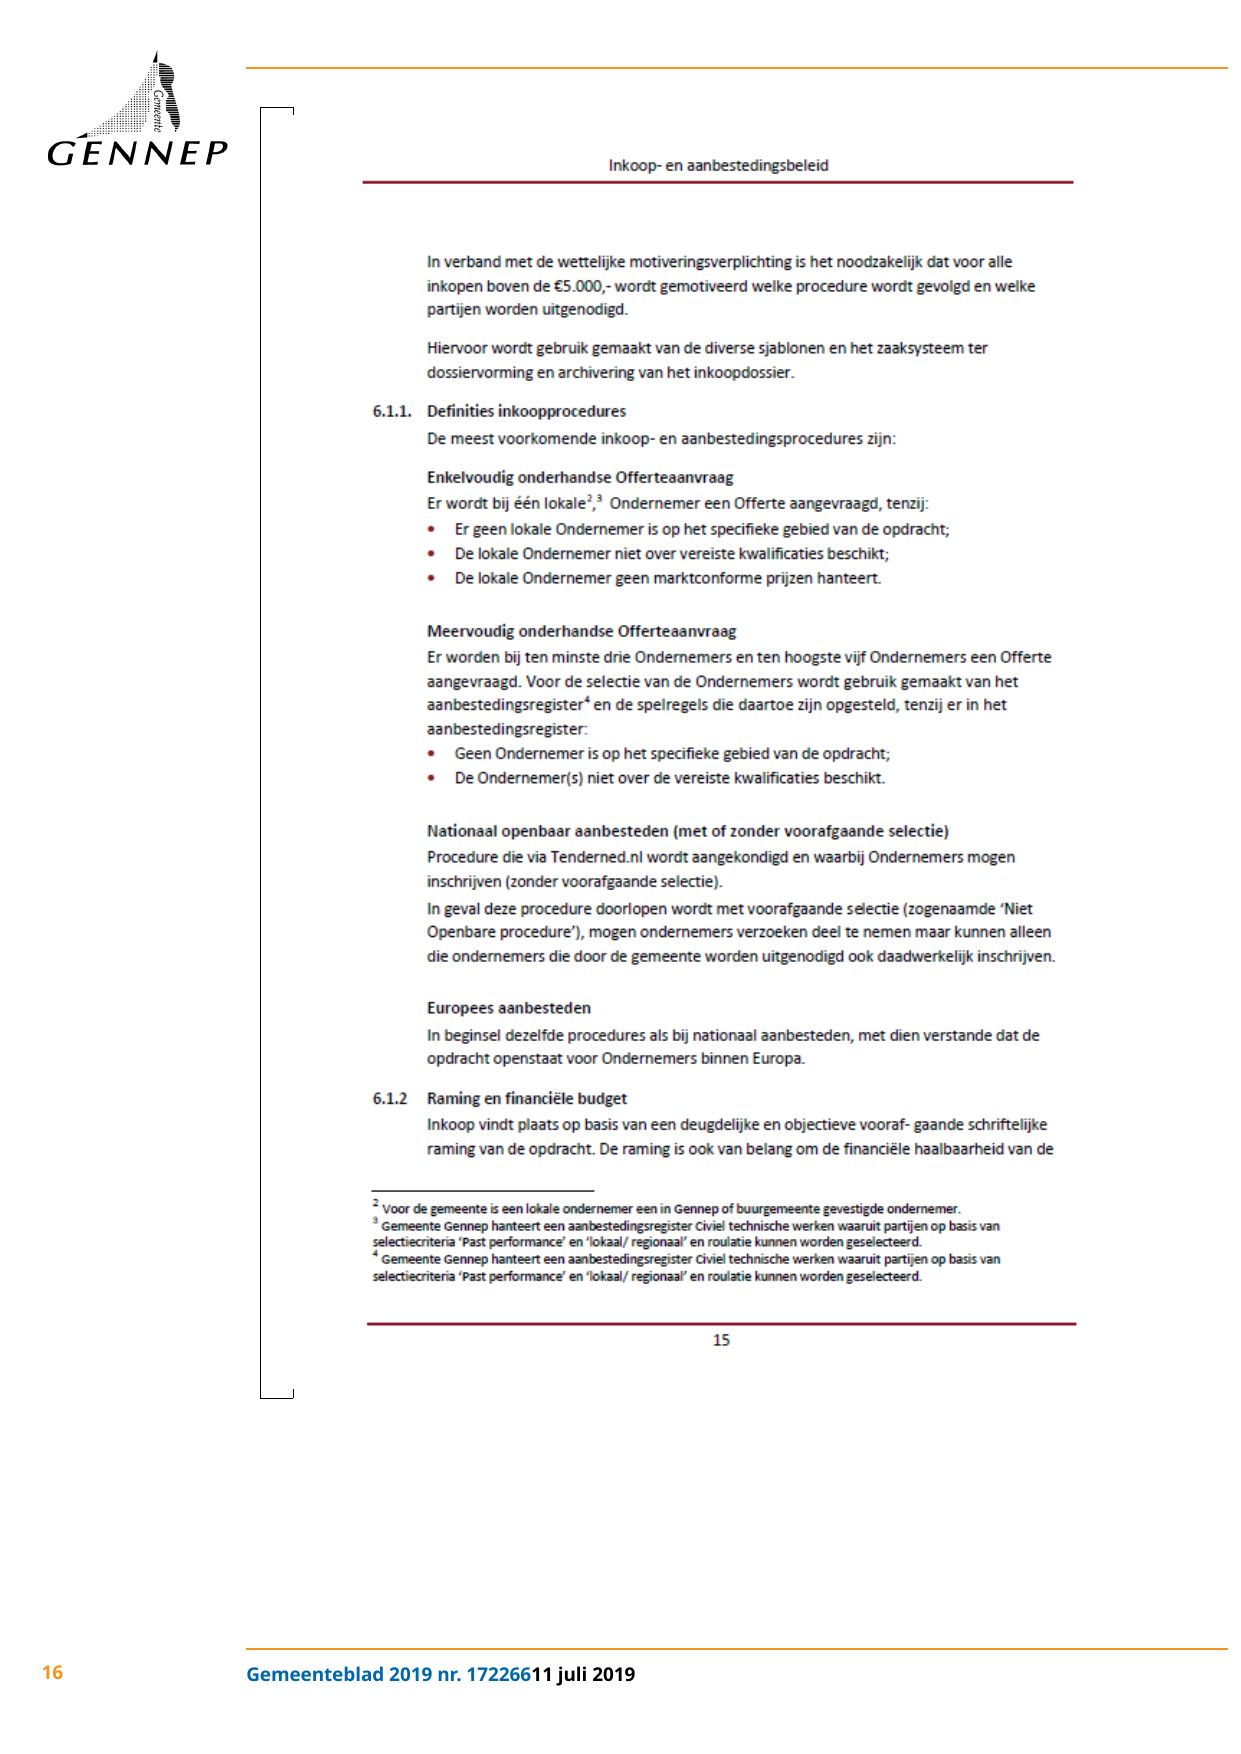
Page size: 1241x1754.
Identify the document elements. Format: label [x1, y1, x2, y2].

picture [268, 115, 1173, 1389]
picture [41, 47, 231, 172]
